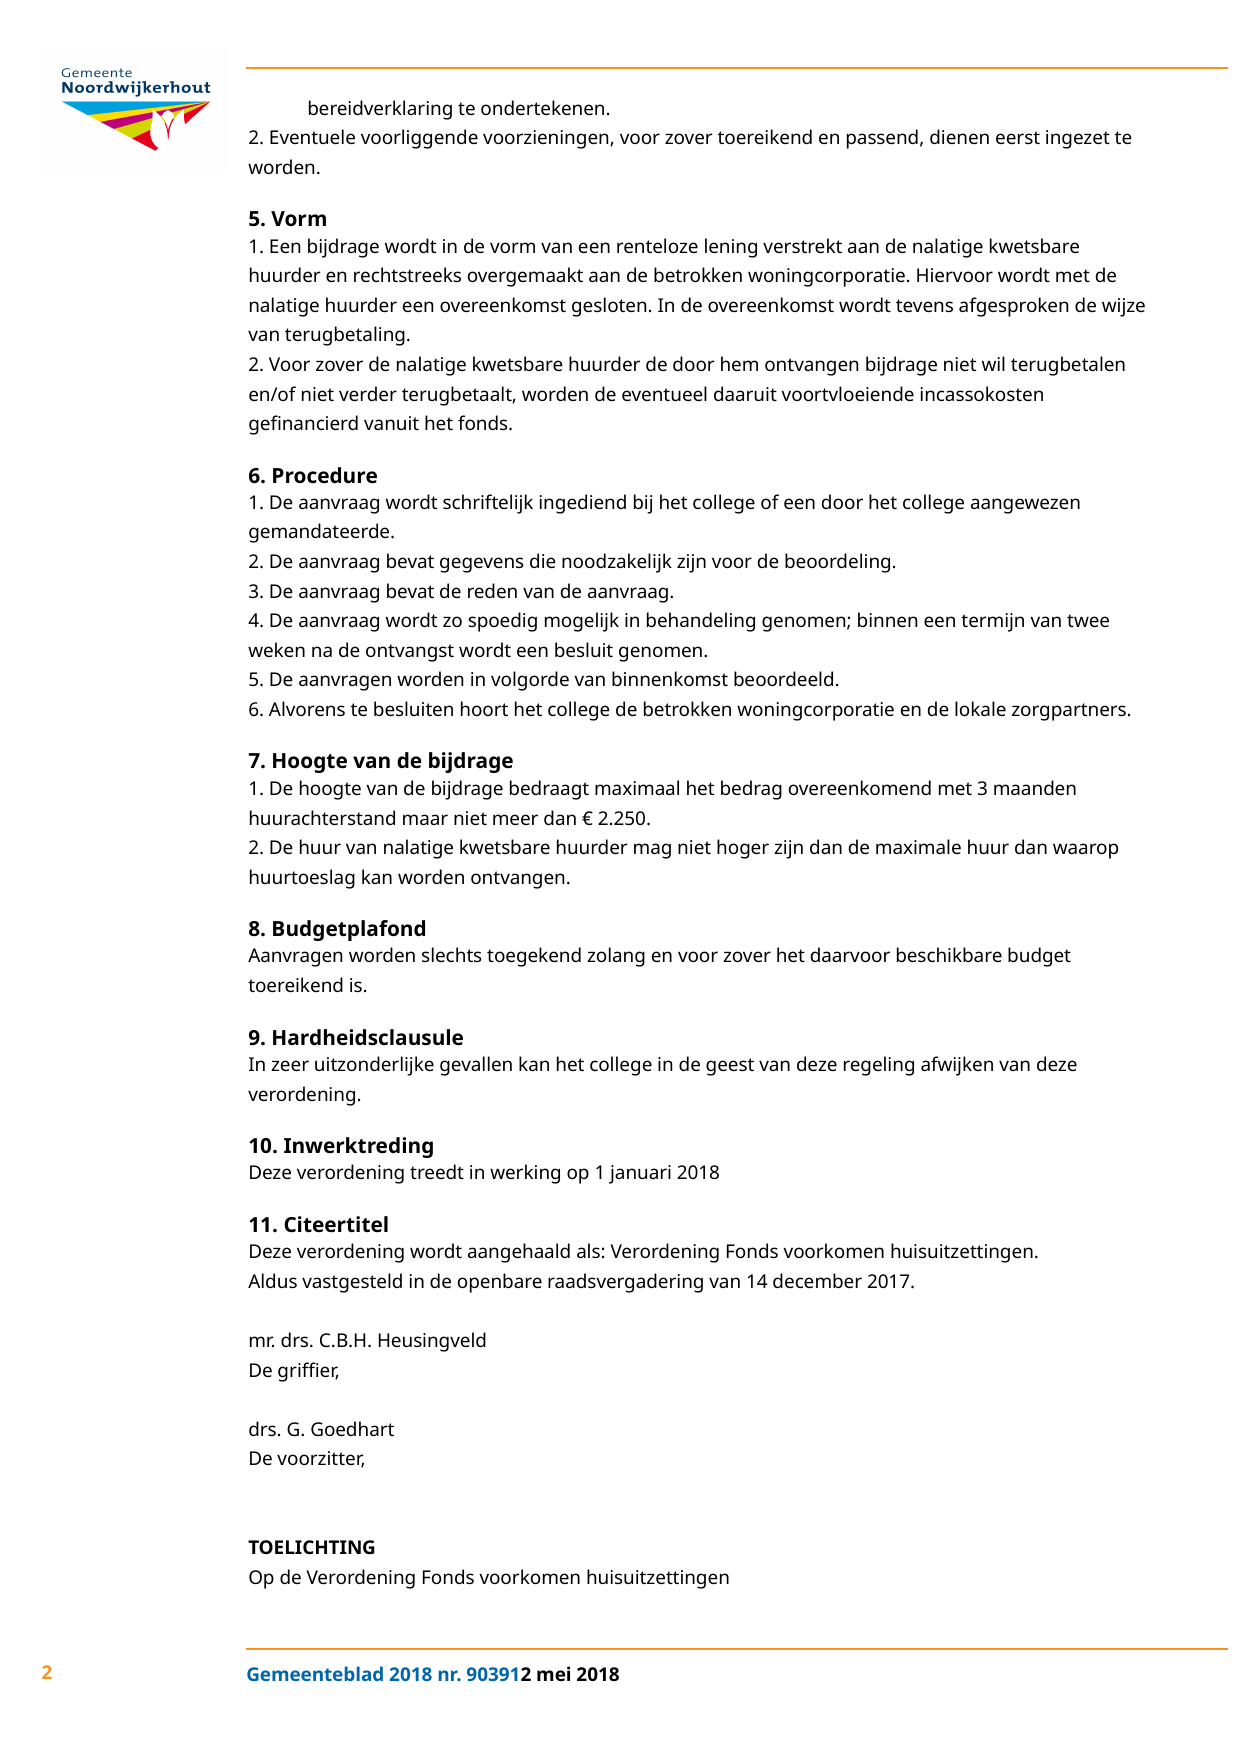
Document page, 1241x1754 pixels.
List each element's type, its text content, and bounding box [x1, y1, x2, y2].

text 4. De aanvraag wordt zo spoedig mogelijk in behandeling genomen; binnen een termijn van twee weken na de ontvangst wordt een besluit genomen. [248, 607, 1152, 663]
text 5. De aanvragen worden in volgorde van binnenkomst beoordeeld. [248, 667, 1152, 692]
text In zeer uitzonderlijke gevallen kan het college in de geest van deze regeling afwijken van deze verordening. [248, 1051, 1152, 1106]
text Op de Verordening Fonds voorkomen huisuitzettingen [248, 1564, 1152, 1589]
text 1. Een bijdrage wordt in de vorm van een renteloze lening verstrekt aan de nalatige kwetsbare huurder en rechtstreeks overgemaakt aan de betrokken woningcorporatie. Hiervoor wordt met de nalatige huurder een overeenkomst gesloten. In de overeenkomst wordt tevens afgesproken de wijze van terugbetaling. [248, 233, 1152, 347]
text 1. De aanvraag wordt schriftelijk ingediend bij het college of een door het college aangewezen gemandateerde. [248, 489, 1152, 544]
text drs. G. Goedhart [248, 1416, 1152, 1442]
text 7. Hoogte van de bijdrage [248, 747, 1152, 775]
text 2. Eventuele voorliggende voorzieningen, voor zover toereikend en passend, dienen eerst ingezet te worden. [248, 124, 1152, 180]
text 2. Voor zover de nalatige kwetsbare huurder de door hem ontvangen bijdrage niet wil terugbetalen en/of niet verder terugbetaalt, worden de eventueel daaruit voortvloeiende incassokosten gefinancierd vanuit het fonds. [248, 351, 1152, 436]
text TOELICHTING [248, 1534, 1152, 1560]
text 6. Alvorens te besluiten hoort het college de betrokken woningcorporatie en de lokale zorgpartners. [248, 696, 1152, 722]
text 1. De hoogte van de bijdrage bedraagt maximaal het bedrag overeenkomend met 3 maanden huurachterstand maar niet meer dan € 2.250. [248, 775, 1152, 830]
text 2. De huur van nalatige kwetsbare huurder mag niet hoger zijn dan de maximale huur dan waarop huurtoeslag kan worden ontvangen. [248, 834, 1152, 889]
text 2. De aanvraag bevat gegevens die noodzakelijk zijn voor de beoordeling. [248, 548, 1152, 574]
text De griffier, [248, 1357, 1152, 1382]
text De voorzitter, [248, 1446, 1152, 1471]
text Deze verordening treedt in werking op 1 januari 2018 [248, 1159, 1152, 1185]
text 11. Citeertitel [248, 1210, 1152, 1238]
text Aldus vastgesteld in de openbare raadsvergadering van 14 december 2017. [248, 1268, 1152, 1294]
text 5. Vorm [248, 204, 1152, 233]
text 3. De aanvraag bevat de reden van de aanvraag. [248, 578, 1152, 604]
text Aanvragen worden slechts toegekend zolang en voor zover het daarvoor beschikbare budget toereikend is. [248, 943, 1152, 998]
text 9. Hardheidsclausule [248, 1023, 1152, 1051]
text 6. Procedure [248, 461, 1152, 489]
list bereidverklaring te ondertekenen. [248, 95, 1152, 121]
text 10. Inwerktreding [248, 1131, 1152, 1159]
text Deze verordening wordt aangehaald als: Verordening Fonds voorkomen huisuitzettingen. [248, 1238, 1152, 1264]
picture [41, 47, 231, 172]
text 8. Budgetplafond [248, 914, 1152, 943]
text mr. drs. C.B.H. Heusingveld [248, 1327, 1152, 1353]
